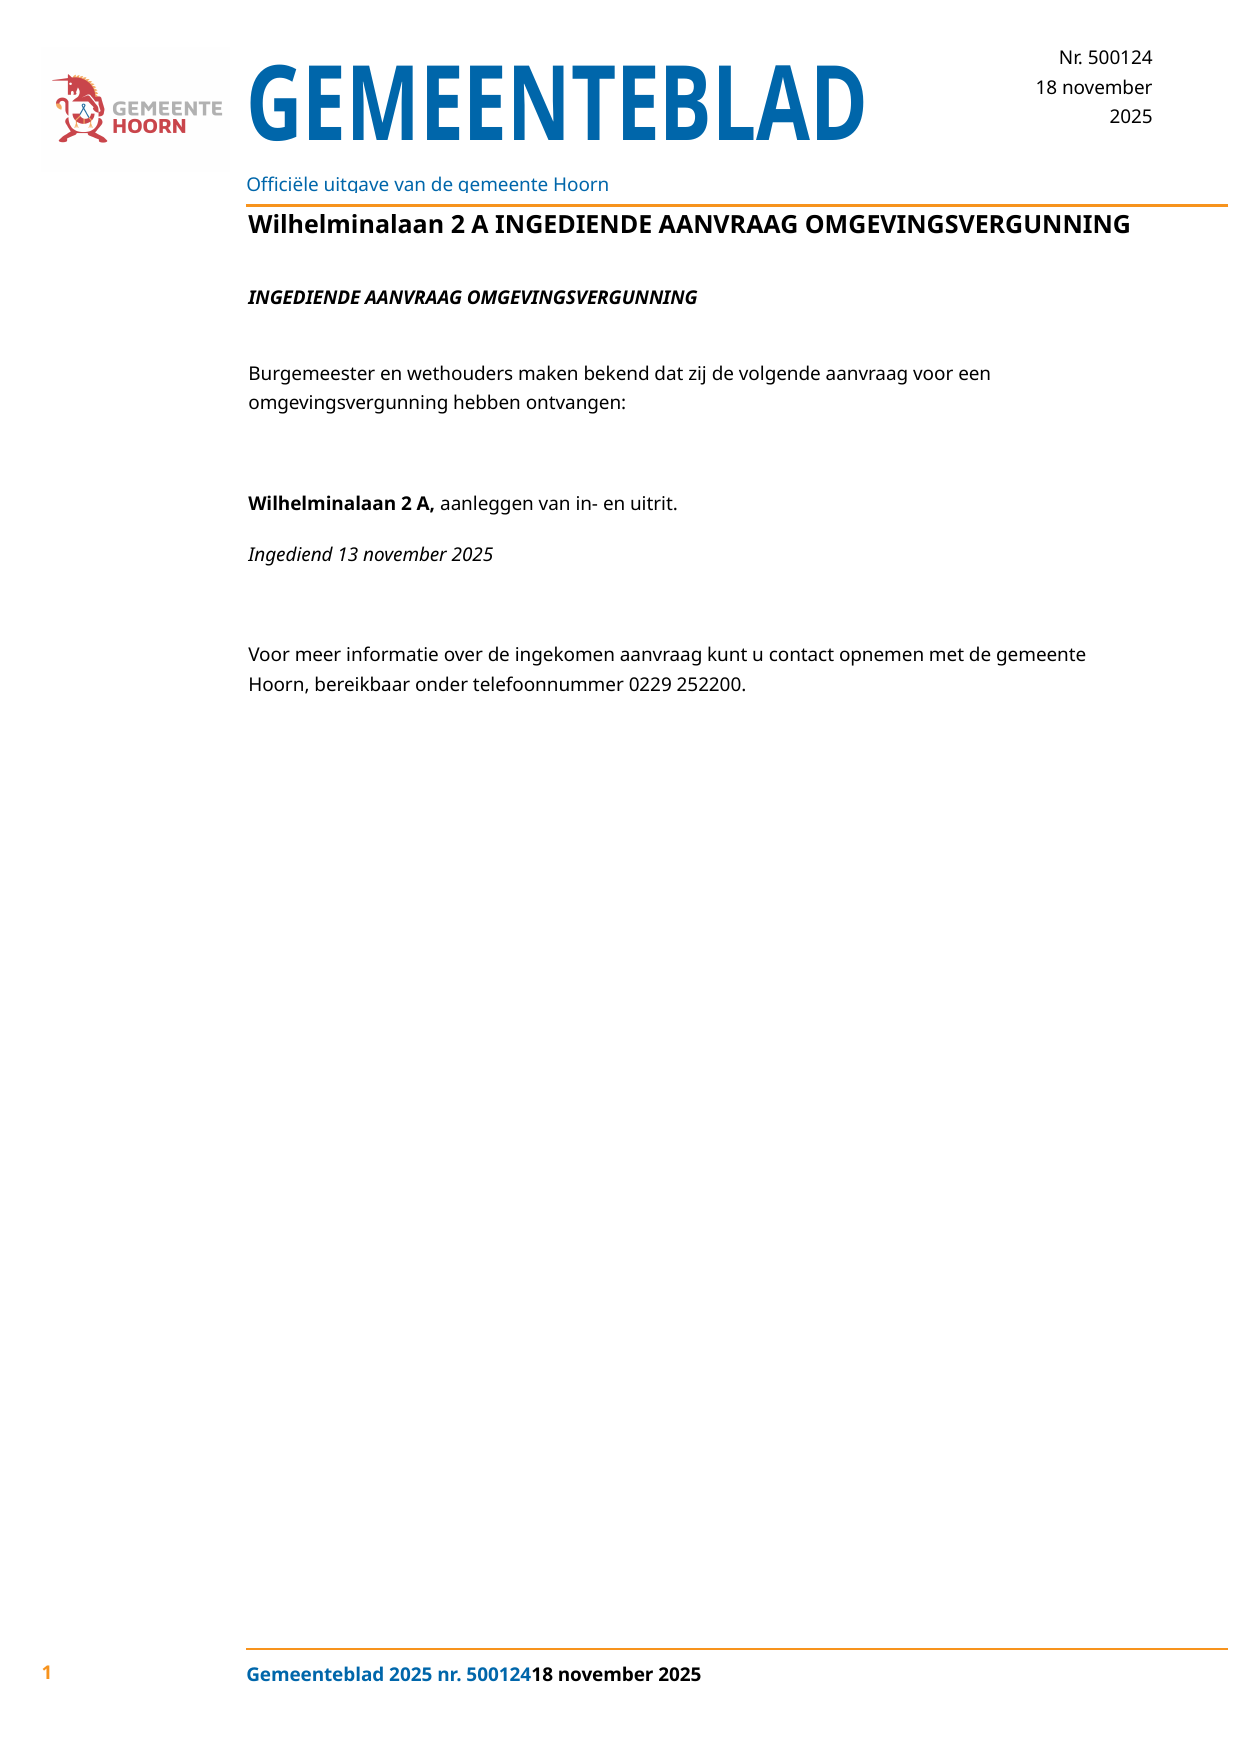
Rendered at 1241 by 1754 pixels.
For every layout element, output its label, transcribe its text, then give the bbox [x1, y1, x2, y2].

text Burgemeester en wethouders maken bekend dat zij de volgende aanvraag voor een omgevingsvergunning hebben ontvangen: [248, 360, 1152, 415]
text Ingediend 13 november 2025 [248, 541, 1152, 567]
text Voor meer informatie over de ingekomen aanvraag kunt u contact opnemen met de gemeente Hoorn, bereikbaar onder telefoonnummer 0229 252200. [248, 642, 1152, 697]
text Wilhelminalaan 2 A INGEDIENDE AANVRAAG OMGEVINGSVERGUNNING [248, 207, 1152, 241]
text Wilhelminalaan 2 A, aanleggen van in- en uitrit. [248, 490, 1152, 516]
picture [41, 47, 231, 172]
text INGEDIENDE AANVRAAG OMGEVINGSVERGUNNING [248, 284, 1152, 309]
